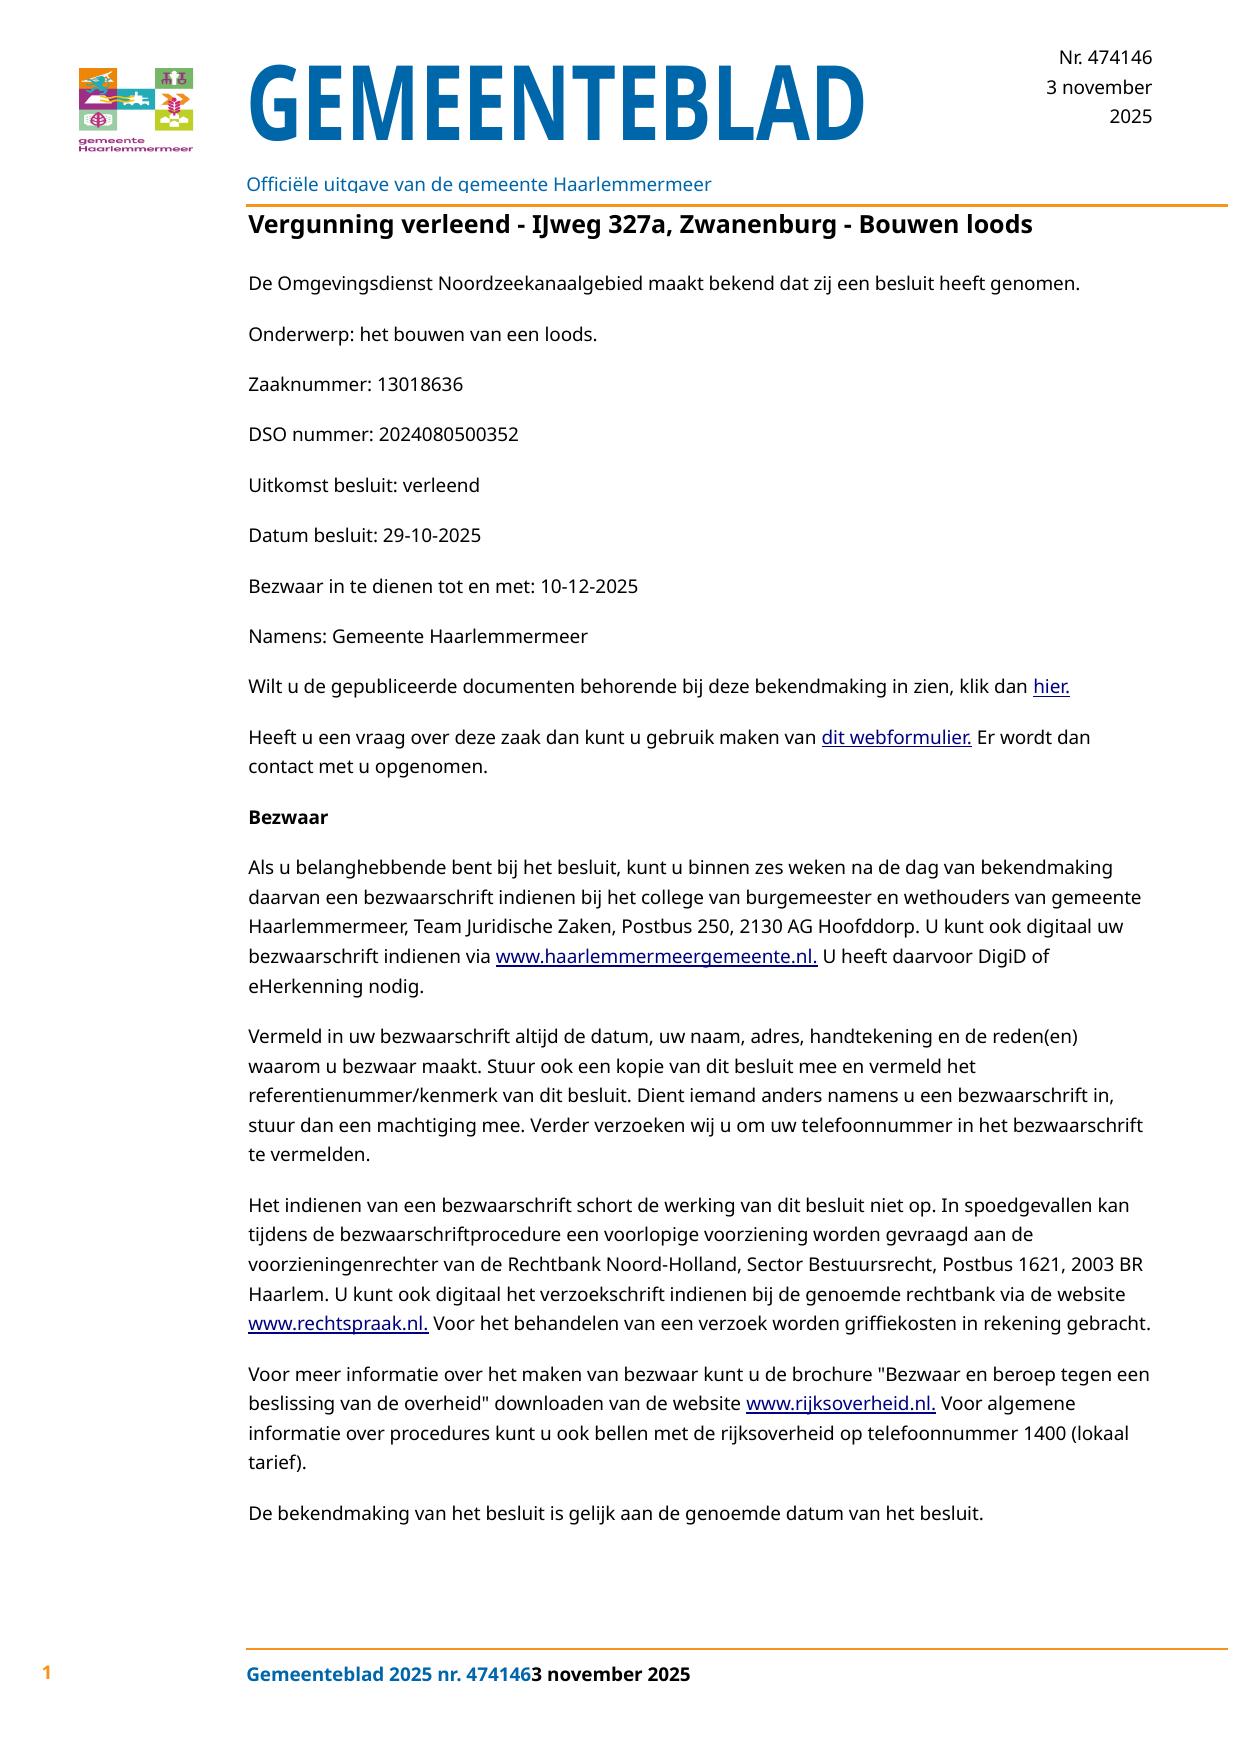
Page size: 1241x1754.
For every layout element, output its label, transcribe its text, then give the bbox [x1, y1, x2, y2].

text Vermeld in uw bezwaarschrift altijd de datum, uw naam, adres, handtekening en de reden(en) waarom u bezwaar maakt. Stuur ook een kopie van dit besluit mee en vermeld het referentienummer/kenmerk van dit besluit. Dient iemand anders namens u een bezwaarschrift in, stuur dan een machtiging mee. Verder verzoeken wij u om uw telefoonnummer in het bezwaarschrift te vermelden. [248, 1023, 1152, 1167]
text Vergunning verleend - IJweg 327a, Zwanenburg - Bouwen loods [248, 207, 1152, 241]
text Namens: Gemeente Haarlemmermeer [248, 623, 1152, 649]
text De bekendmaking van het besluit is gelijk aan de genoemde datum van het besluit. [248, 1500, 1152, 1526]
text De Omgevingsdienst Noordzeekanaalgebied maakt bekend dat zij een besluit heeft genomen. [248, 270, 1152, 296]
text Wilt u de gepubliceerde documenten behorende bij deze bekendmaking in zien, klik dan hier. [248, 674, 1152, 699]
text Uitkomst besluit: verleend [248, 472, 1152, 498]
text Bezwaar [248, 804, 1152, 830]
text DSO nummer: 2024080500352 [248, 422, 1152, 447]
text Datum besluit: 29-10-2025 [248, 522, 1152, 548]
text Heeft u een vraag over deze zaak dan kunt u gebruik maken van dit webformulier. Er wordt dan contact met u opgenomen. [248, 724, 1152, 779]
picture [41, 47, 231, 172]
text Onderwerp: het bouwen van een loods. [248, 321, 1152, 346]
text Bezwaar in te dienen tot en met: 10-12-2025 [248, 573, 1152, 598]
text Voor meer informatie over het maken van bezwaar kunt u de brochure "Bezwaar en beroep tegen een beslissing van de overheid" downloaden van de website www.rijksoverheid.nl. Voor algemene informatie over procedures kunt u ook bellen met de rijksoverheid op telefoonnummer 1400 (lokaal tarief). [248, 1361, 1152, 1475]
text Het indienen van een bezwaarschrift schort de werking van dit besluit niet op. In spoedgevallen kan tijdens de bezwaarschriftprocedure een voorlopige voorziening worden gevraagd aan de voorzieningenrechter van de Rechtbank Noord-Holland, Sector Bestuursrecht, Postbus 1621, 2003 BR Haarlem. U kunt ook digitaal het verzoekschrift indienen bij de genoemde rechtbank via de website www.rechtspraak.nl. Voor het behandelen van een verzoek worden griffiekosten in rekening gebracht. [248, 1192, 1152, 1336]
text Als u belanghebbende bent bij het besluit, kunt u binnen zes weken na de dag van bekendmaking daarvan een bezwaarschrift indienen bij het college van burgemeester en wethouders van gemeente Haarlemmermeer, Team Juridische Zaken, Postbus 250, 2130 AG Hoofddorp. U kunt ook digitaal uw bezwaarschrift indienen via www.haarlemmermeergemeente.nl. U heeft daarvoor DigiD of eHerkenning nodig. [248, 854, 1152, 998]
text Zaaknummer: 13018636 [248, 371, 1152, 397]
